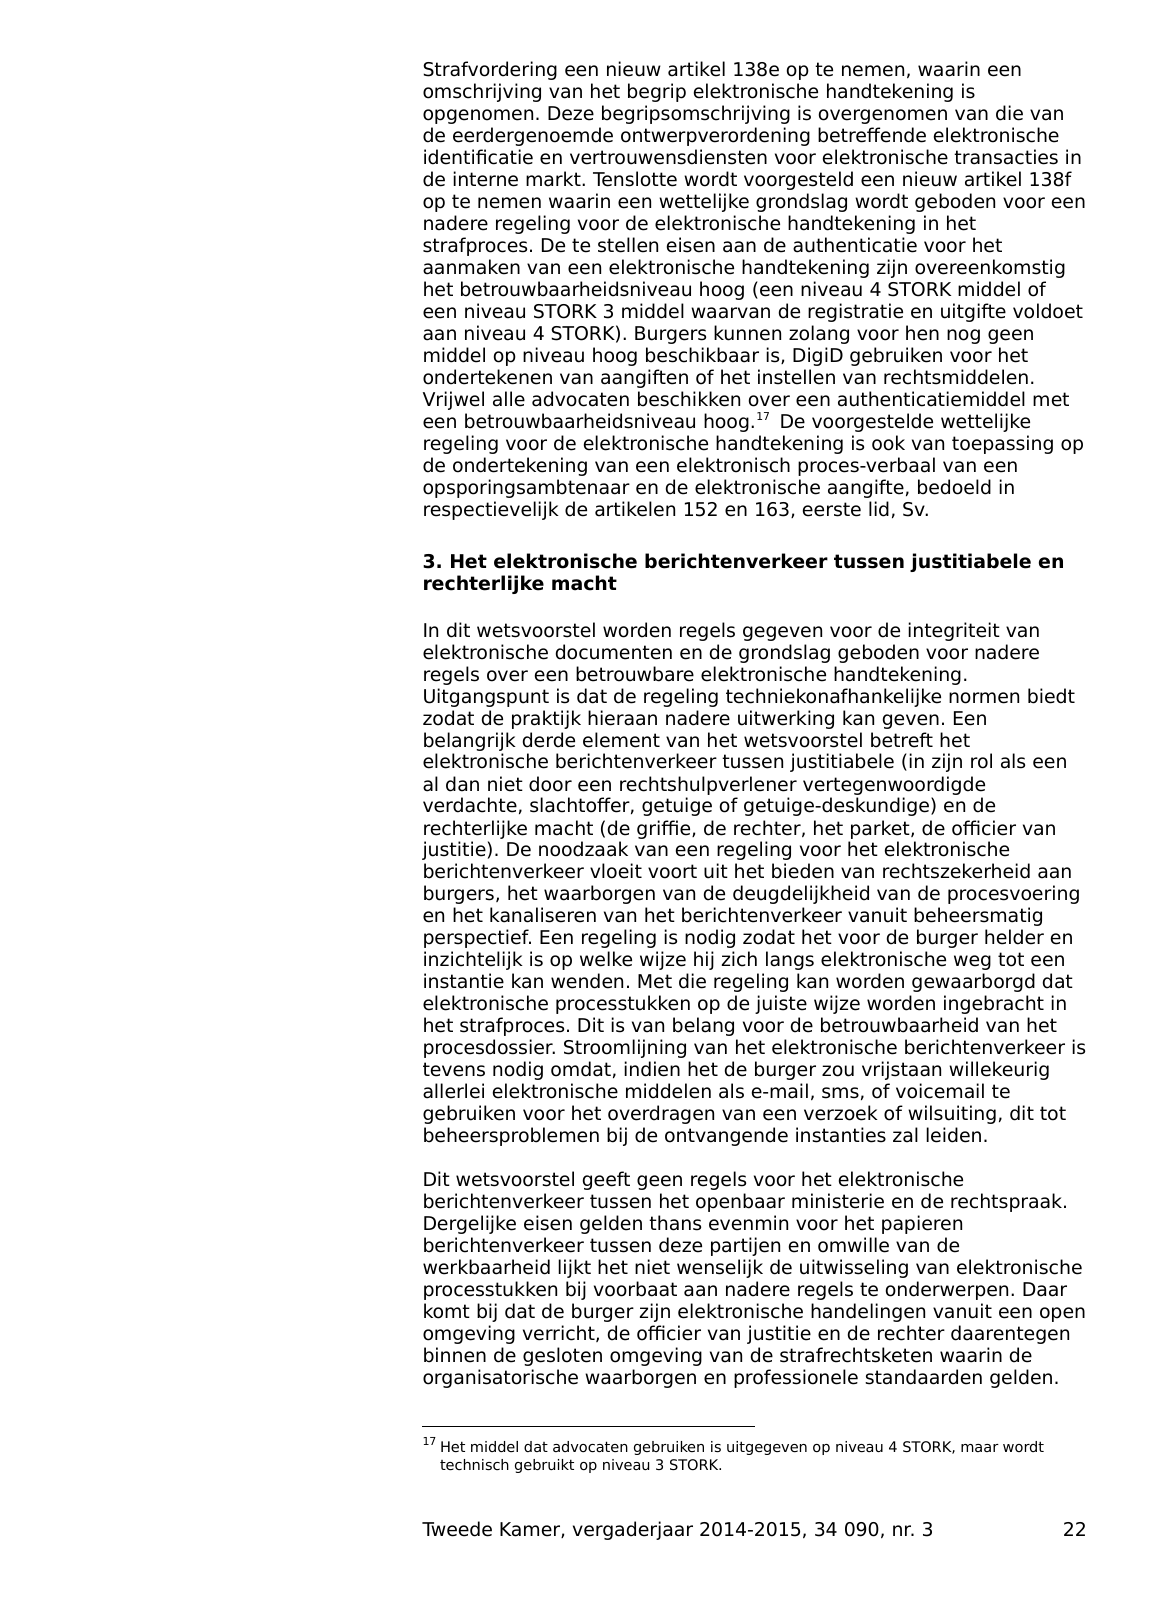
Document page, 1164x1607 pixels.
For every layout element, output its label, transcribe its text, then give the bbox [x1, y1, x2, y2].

text Strafvordering een nieuw artikel 138e op te nemen, waarin een omschrijving van het begrip elektronische handtekening is opgenomen. Deze begripsomschrijving is overgenomen van die van de eerdergenoemde ontwerpverordening betreffende elektronische identificatie en vertrouwensdiensten voor elektronische transacties in de interne markt. Tenslotte wordt voorgesteld een nieuw artikel 138f op te nemen waarin een wettelijke grondslag wordt geboden voor een nadere regeling voor de elektronische handtekening in het strafproces. De te stellen eisen aan de authenticatie voor het aanmaken van een elektronische handtekening zijn overeenkomstig het betrouwbaarheidsniveau hoog (een niveau 4 STORK middel of een niveau STORK 3 middel waarvan de registratie en uitgifte voldoet aan niveau 4 STORK). Burgers kunnen zolang voor hen nog geen middel op niveau hoog beschikbaar is, DigiD gebruiken voor het ondertekenen van aangiften of het instellen van rechtsmiddelen. Vrijwel alle advocaten beschikken over een authenticatiemiddel met een betrouwbaarheidsniveau hoog. De voorgestelde wettelijke regeling voor de elektronische handtekening is ook van toepassing op de ondertekening van een elektronisch proces-verbaal van een opsporingsambtenaar en de elektronische aangifte, bedoeld in respectievelijk de artikelen 152 en 163, eerste lid, Sv. [422, 59, 1087, 521]
text Het middel dat advocaten gebruiken is uitgegeven op niveau 4 STORK, maar wordt technisch gebruikt op niveau 3 STORK. [422, 1435, 1087, 1474]
text Dit wetsvoorstel geeft geen regels voor het elektronische berichtenverkeer tussen het openbaar ministerie en de rechtspraak. Dergelijke eisen gelden thans evenmin voor het papieren berichtenverkeer tussen deze partijen en omwille van de werkbaarheid lijkt het niet wenselijk de uitwisseling van elektronische processtukken bij voorbaat aan nadere regels te onderwerpen. Daar komt bij dat de burger zijn elektronische handelingen vanuit een open omgeving verricht, de officier van justitie en de rechter daarentegen binnen de gesloten omgeving van de strafrechtsketen waarin de organisatorische waarborgen en professionele standaarden gelden. [422, 1169, 1087, 1389]
text In dit wetsvoorstel worden regels gegeven voor de integriteit van elektronische documenten en de grondslag geboden voor nadere regels over een betrouwbare elektronische handtekening. Uitgangspunt is dat de regeling techniekonafhankelijke normen biedt zodat de praktijk hieraan nadere uitwerking kan geven. Een belangrijk derde element van het wetsvoorstel betreft het elektronische berichtenverkeer tussen justitiabele (in zijn rol als een al dan niet door een rechtshulpverlener vertegenwoordigde verdachte, slachtoffer, getuige of getuige-deskundige) en de rechterlijke macht (de griffie, de rechter, het parket, de officier van justitie). De noodzaak van een regeling voor het elektronische berichtenverkeer vloeit voort uit het bieden van rechtszekerheid aan burgers, het waarborgen van de deugdelijkheid van de procesvoering en het kanaliseren van het berichtenverkeer vanuit beheersmatig perspectief. Een regeling is nodig zodat het voor de burger helder en inzichtelijk is op welke wijze hij zich langs elektronische weg tot een instantie kan wenden. Met die regeling kan worden gewaarborgd dat elektronische processtukken op de juiste wijze worden ingebracht in het strafproces. Dit is van belang voor de betrouwbaarheid van het procesdossier. Stroomlijning van het elektronische berichtenverkeer is tevens nodig omdat, indien het de burger zou vrijstaan willekeurig allerlei elektronische middelen als e-mail, sms, of voicemail te gebruiken voor het overdragen van een verzoek of wilsuiting, dit tot beheersproblemen bij de ontvangende instanties zal leiden. [422, 619, 1087, 1147]
subtitle 3. Het elektronische berichtenverkeer tussen justitiabele en rechterlijke macht [422, 551, 1087, 594]
